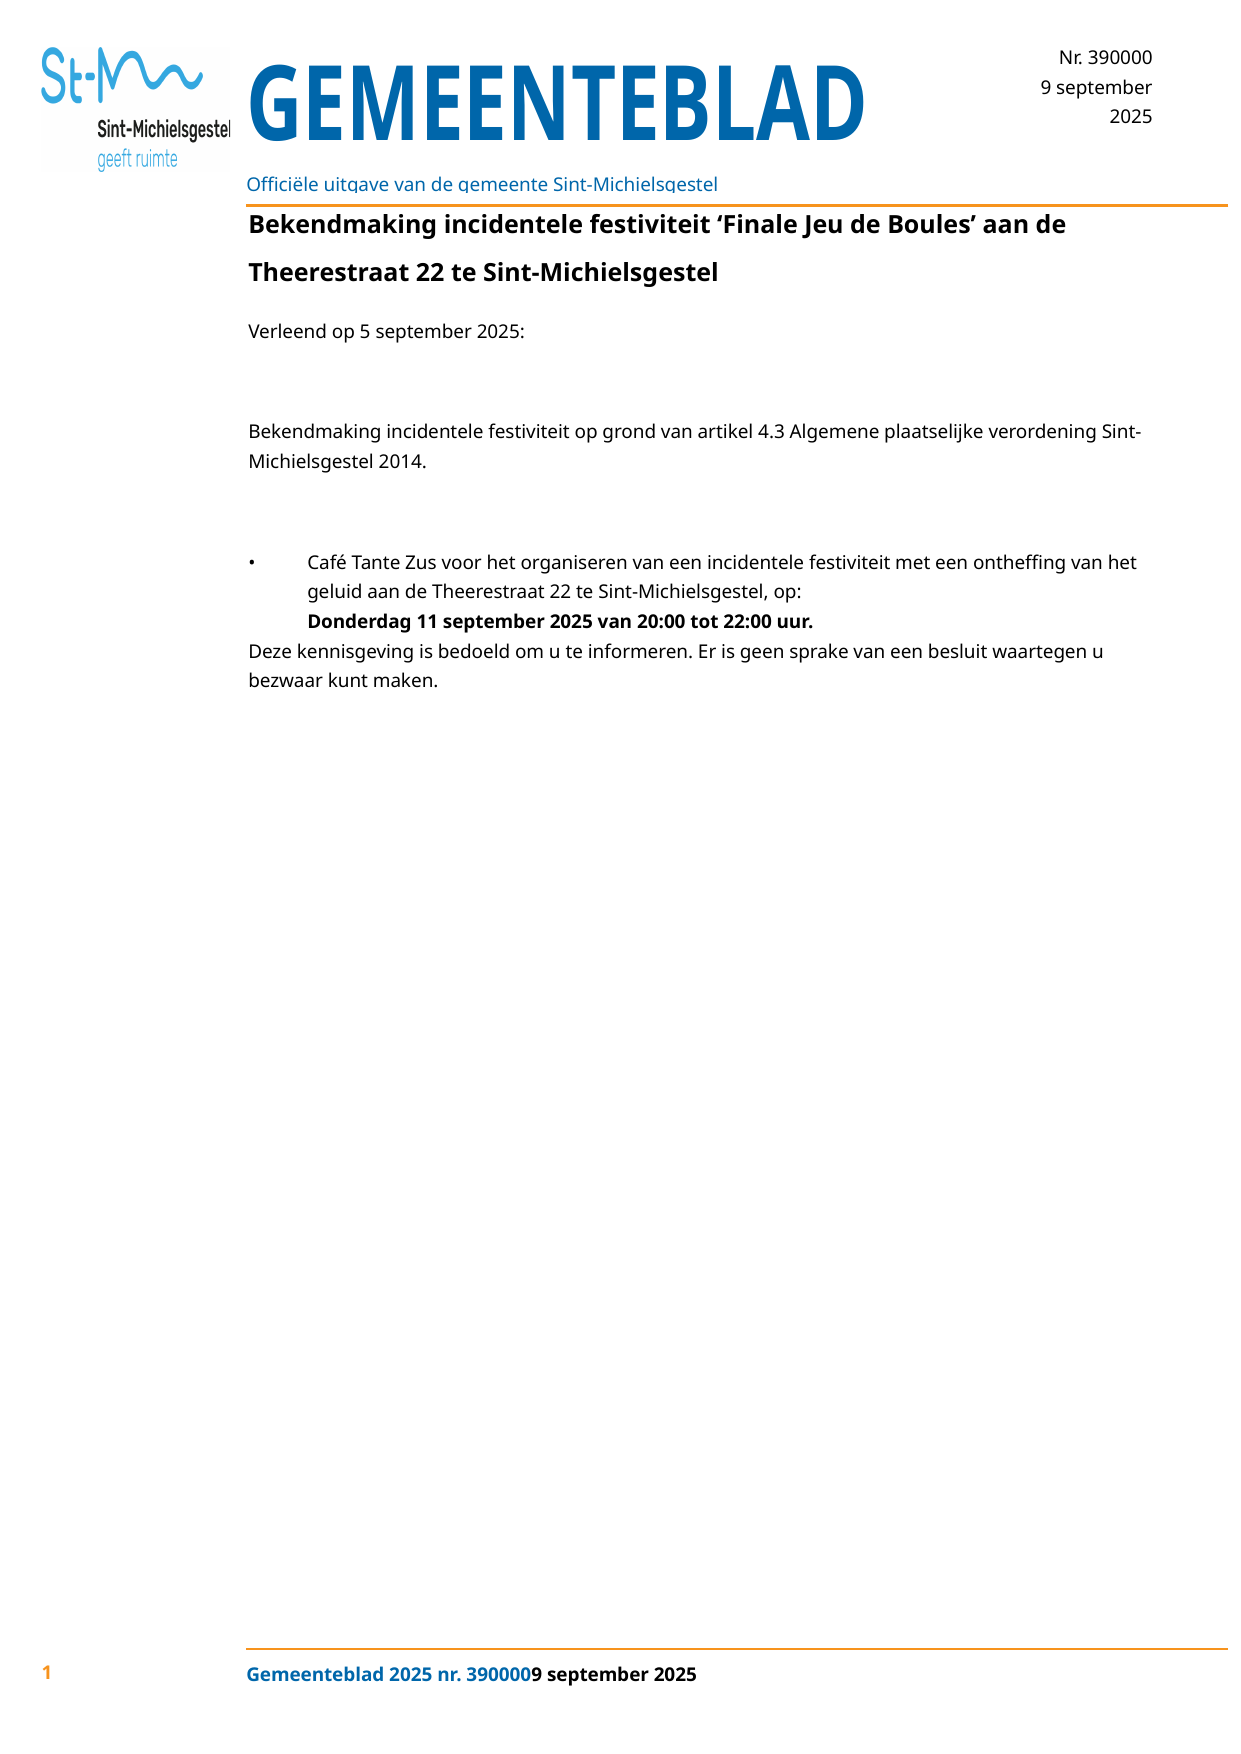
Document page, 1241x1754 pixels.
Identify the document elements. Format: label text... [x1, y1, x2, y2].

text Bekendmaking incidentele festiviteit ‘Finale Jeu de Boules’ aan de Theerestraat 22 te Sint-Michielsgestel [248, 207, 1152, 288]
list Donderdag 11 september 2025 van 20:00 tot 22:00 uur. [248, 608, 1152, 634]
text Bekendmaking incidentele festiviteit op grond van artikel 4.3 Algemene plaatselijke verordening Sint-Michielsgestel 2014. [248, 419, 1152, 474]
text Verleend op 5 september 2025: [248, 318, 1152, 344]
list Café Tante Zus voor het organiseren van een incidentele festiviteit met een ontheffing van het geluid aan de Theerestraat 22 te Sint-Michielsgestel, op: [248, 549, 1152, 604]
picture [41, 47, 231, 172]
text Deze kennisgeving is bedoeld om u te informeren. Er is geen sprake van een besluit waartegen u bezwaar kunt maken. [248, 638, 1152, 693]
